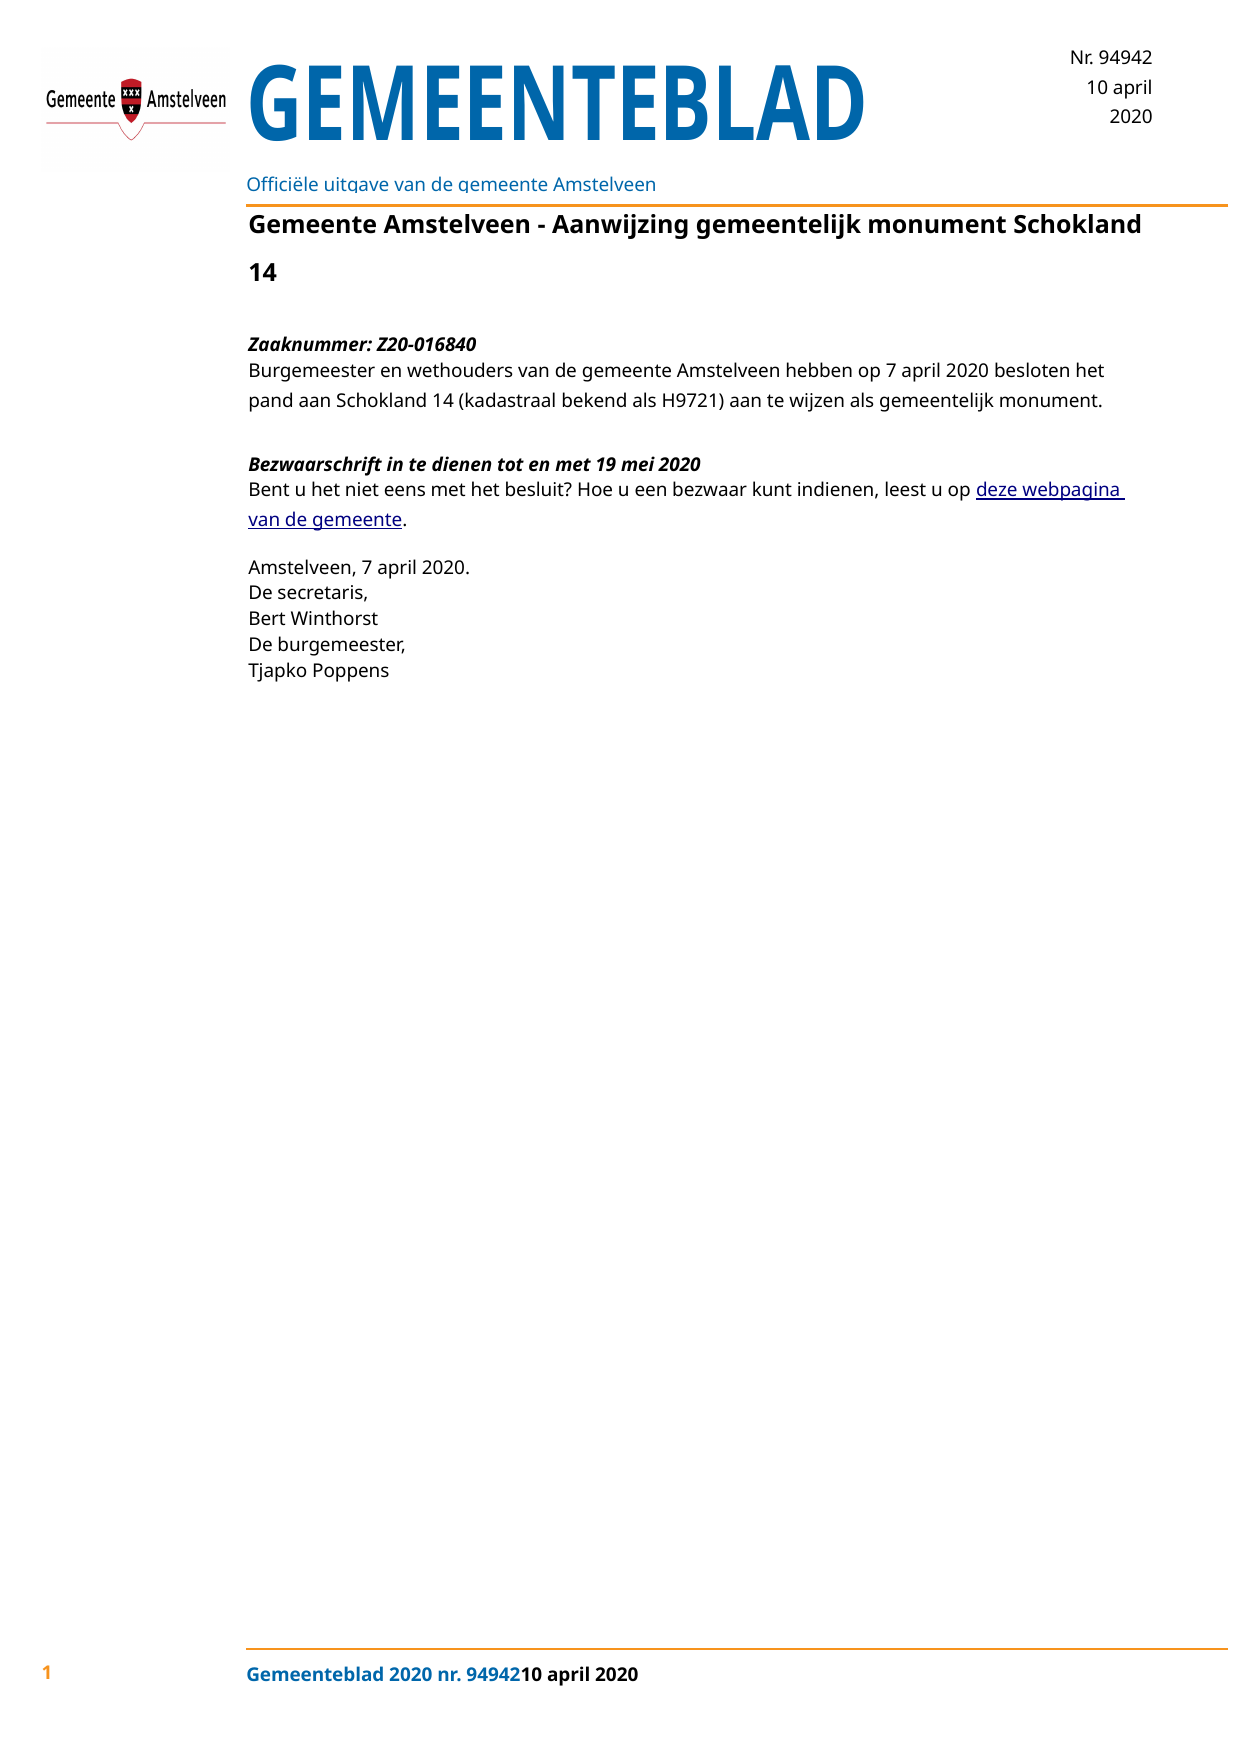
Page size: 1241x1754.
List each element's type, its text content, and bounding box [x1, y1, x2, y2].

text De burgemeester, [248, 631, 1152, 657]
text Burgemeester en wethouders van de gemeente Amstelveen hebben op 7 april 2020 besloten het pand aan Schokland 14 (kadastraal bekend als H9721) aan te wijzen als gemeentelijk monument. [248, 357, 1152, 412]
text De secretaris, [248, 579, 1152, 605]
text Bert Winthorst [248, 605, 1152, 631]
picture [41, 47, 231, 172]
text Gemeente Amstelveen - Aanwijzing gemeentelijk monument Schokland 14 [248, 207, 1152, 288]
text Zaaknummer: Z20-016840 [248, 331, 1152, 357]
text Bezwaarschrift in te dienen tot en met 19 mei 2020 [248, 451, 1152, 476]
text Tjapko Poppens [248, 657, 1152, 682]
text Bent u het niet eens met het besluit? Hoe u een bezwaar kunt indienen, leest u op deze webpagina van de gemeente. [248, 476, 1152, 532]
text Amstelveen, 7 april 2020. [248, 554, 1152, 579]
